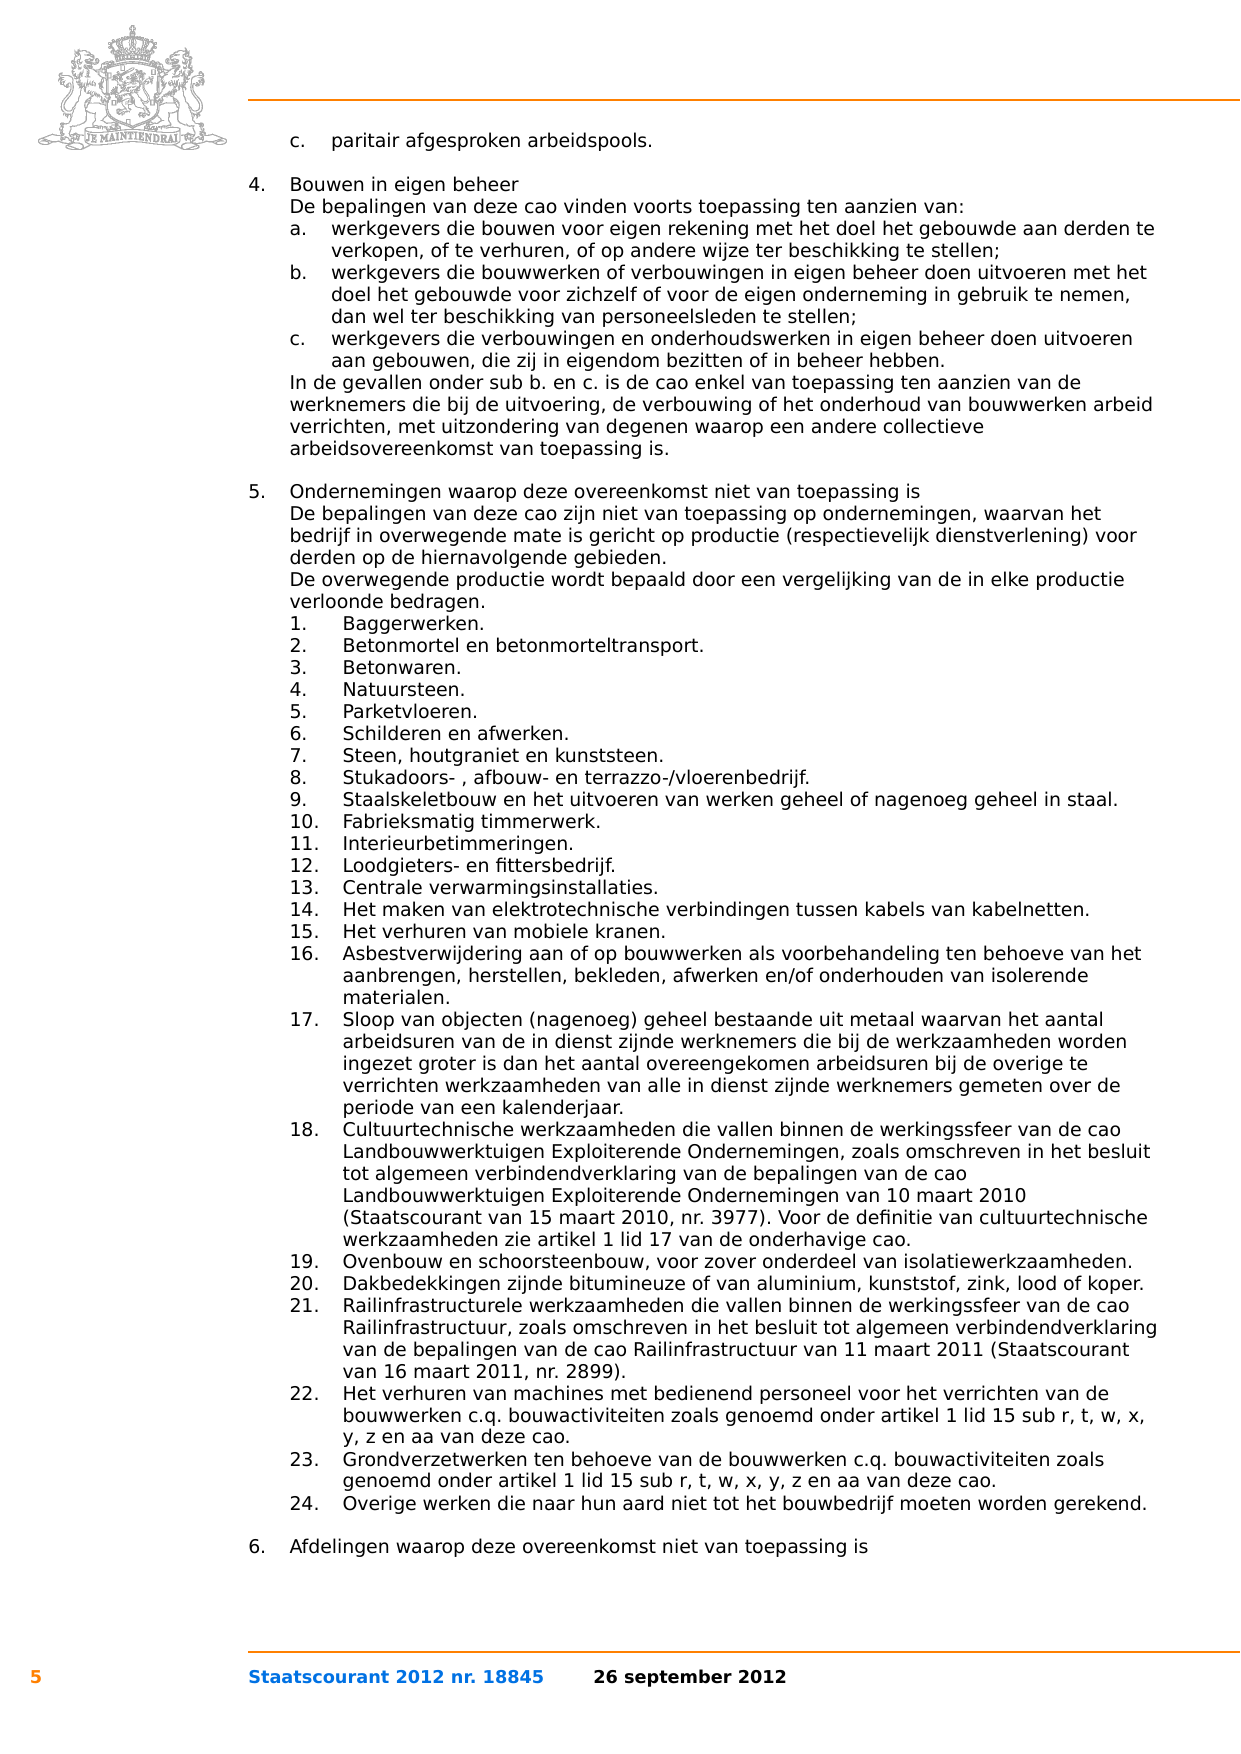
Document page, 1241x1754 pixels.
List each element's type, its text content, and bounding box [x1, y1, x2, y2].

text 22. Het verhuren van machines met bedienend personeel voor het verrichten van de bouwwerken c.q. bouwactiviteiten zoals genoemd onder artikel 1 lid 15 sub r, t, w, x, y, z en aa van deze cao. [289, 1382, 1163, 1448]
text 24. Overige werken die naar hun aard niet tot het bouwbedrijf moeten worden gerekend. [289, 1492, 1163, 1514]
text 13. Centrale verwarmingsinstallaties. [289, 877, 1163, 899]
text 23. Grondverzetwerken ten behoeve van de bouwwerken c.q. bouwactiviteiten zoals genoemd onder artikel 1 lid 15 sub r, t, w, x, y, z en aa van deze cao. [289, 1448, 1163, 1492]
text 4. Natuursteen. [289, 679, 1163, 701]
text 1. Baggerwerken. [289, 613, 1163, 635]
text c. werkgevers die verbouwingen en onderhoudswerken in eigen beheer doen uitvoeren aan gebouwen, die zij in eigendom bezitten of in beheer hebben. [289, 328, 1163, 372]
text 6. Afdelingen waarop deze overeenkomst niet van toepassing is [248, 1536, 1163, 1558]
text 14. Het maken van elektrotechnische verbindingen tussen kabels van kabelnetten. [289, 899, 1163, 921]
text De bepalingen van deze cao zijn niet van toepassing op ondernemingen, waarvan het bedrijf in overwegende mate is gericht op productie (respectievelijk dienstverlening) voor derden op de hiernavolgende gebieden. [289, 503, 1163, 569]
text De overwegende productie wordt bepaald door een vergelijking van de in elke productie verloonde bedragen. [289, 569, 1163, 613]
text 17. Sloop van objecten (nagenoeg) geheel bestaande uit metaal waarvan het aantal arbeidsuren van de in dienst zijnde werknemers die bij de werkzaamheden worden ingezet groter is dan het aantal overeengekomen arbeidsuren bij de overige te verrichten werkzaamheden van alle in dienst zijnde werknemers gemeten over de periode van een kalenderjaar. [289, 1009, 1163, 1119]
text In de gevallen onder sub b. en c. is de cao enkel van toepassing ten aanzien van de werknemers die bij de uitvoering, de verbouwing of het onderhoud van bouwwerken arbeid verrichten, met uitzondering van degenen waarop een andere collectieve arbeidsovereenkomst van toepassing is. [289, 372, 1163, 459]
text 16. Asbestverwijdering aan of op bouwwerken als voorbehandeling ten behoeve van het aanbrengen, herstellen, bekleden, afwerken en/of onderhouden van isolerende materialen. [289, 943, 1163, 1009]
text 8. Stukadoors- , afbouw- en terrazzo-/vloerenbedrijf. [289, 767, 1163, 789]
text 9. Staalskeletbouw en het uitvoeren van werken geheel of nagenoeg geheel in staal. [289, 789, 1163, 811]
picture [38, 25, 227, 150]
text 21. Railinfrastructurele werkzaamheden die vallen binnen de werkingssfeer van de cao Railinfrastructuur, zoals omschreven in het besluit tot algemeen verbindendverklaring van de bepalingen van de cao Railinfrastructuur van 11 maart 2011 (Staatscourant van 16 maart 2011, nr. 2899). [289, 1294, 1163, 1382]
text 5. Ondernemingen waarop deze overeenkomst niet van toepassing is [248, 481, 1163, 503]
text 7. Steen, houtgraniet en kunststeen. [289, 745, 1163, 767]
text 18. Cultuurtechnische werkzaamheden die vallen binnen de werkingssfeer van de cao Landbouwwerktuigen Exploiterende Ondernemingen, zoals omschreven in het besluit tot algemeen verbindendverklaring van de bepalingen van de cao Landbouwwerktuigen Exploiterende Ondernemingen van 10 maart 2010 (Staatscourant van 15 maart 2010, nr. 3977). Voor de definitie van cultuurtechnische werkzaamheden zie artikel 1 lid 17 van de onderhavige cao. [289, 1119, 1163, 1251]
text 6. Schilderen en afwerken. [289, 723, 1163, 745]
text 12. Loodgieters- en fittersbedrijf. [289, 855, 1163, 877]
text 2. Betonmortel en betonmorteltransport. [289, 635, 1163, 657]
text a. werkgevers die bouwen voor eigen rekening met het doel het gebouwde aan derden te verkopen, of te verhuren, of op andere wijze ter beschikking te stellen; [289, 218, 1163, 262]
text b. werkgevers die bouwwerken of verbouwingen in eigen beheer doen uitvoeren met het doel het gebouwde voor zichzelf of voor de eigen onderneming in gebruik te nemen, dan wel ter beschikking van personeelsleden te stellen; [289, 262, 1163, 328]
text 5. Parketvloeren. [289, 701, 1163, 723]
text 10. Fabrieksmatig timmerwerk. [289, 811, 1163, 833]
text c. paritair afgesproken arbeidspools. [289, 130, 1163, 152]
text De bepalingen van deze cao vinden voorts toepassing ten aanzien van: [289, 196, 1163, 218]
text 11. Interieurbetimmeringen. [289, 833, 1163, 855]
text 20. Dakbedekkingen zijnde bitumineuze of van aluminium, kunststof, zink, lood of koper. [289, 1273, 1163, 1294]
text 15. Het verhuren van mobiele kranen. [289, 921, 1163, 943]
text 4. Bouwen in eigen beheer [248, 174, 1163, 196]
text 3. Betonwaren. [289, 657, 1163, 679]
text 19. Ovenbouw en schoorsteenbouw, voor zover onderdeel van isolatiewerkzaamheden. [289, 1251, 1163, 1273]
